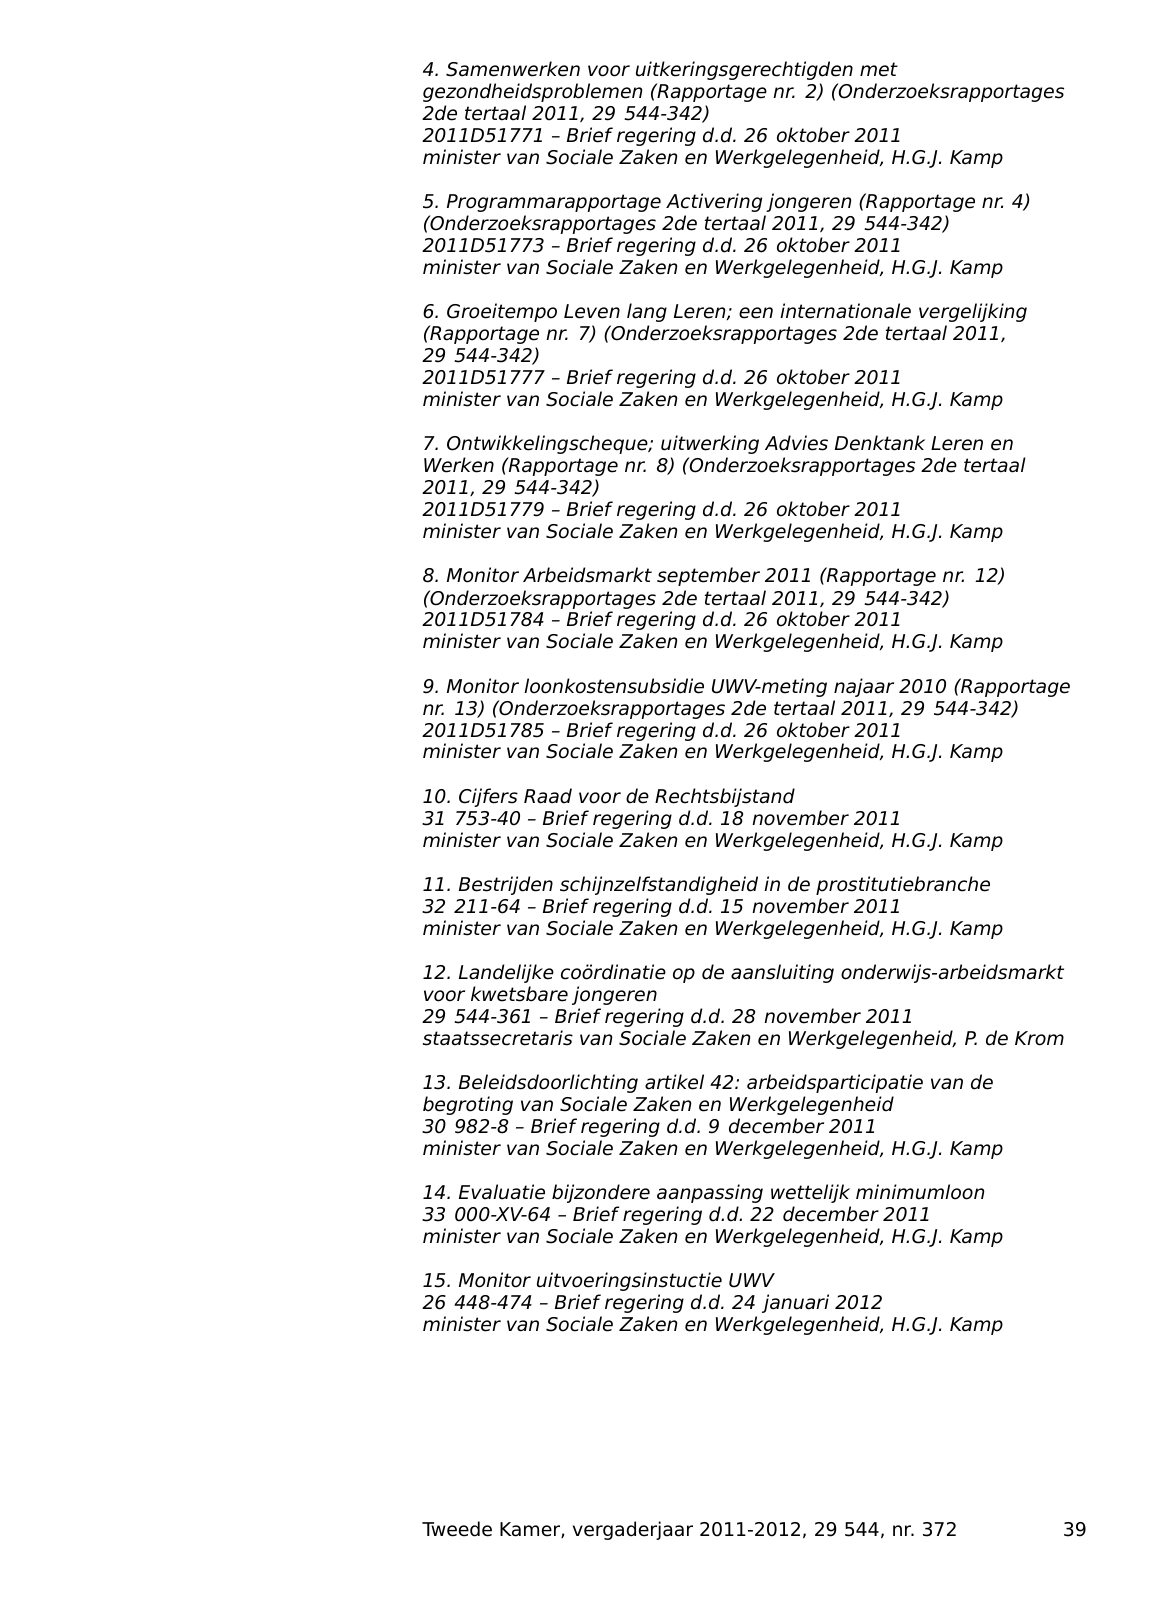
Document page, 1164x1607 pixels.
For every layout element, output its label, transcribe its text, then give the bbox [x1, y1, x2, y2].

text 2011D51773 – Brief regering d.d. 26 oktober 2011 [422, 235, 1087, 257]
text 5. Programmarapportage Activering jongeren (Rapportage nr. 4) (Onderzoeksrapportages 2de tertaal 2011, 29 544-342) [422, 191, 1087, 235]
text 2011D51777 – Brief regering d.d. 26 oktober 2011 [422, 367, 1087, 389]
text 12. Landelijke coördinatie op de aansluiting onderwijs-arbeidsmarkt voor kwetsbare jongeren [422, 962, 1087, 1006]
text minister van Sociale Zaken en Werkgelegenheid, H.G.J. Kamp [422, 257, 1087, 279]
text staatssecretaris van Sociale Zaken en Werkgelegenheid, P. de Krom [422, 1028, 1087, 1050]
text 33 000-XV-64 – Brief regering d.d. 22 december 2011 [422, 1204, 1087, 1226]
text minister van Sociale Zaken en Werkgelegenheid, H.G.J. Kamp [422, 631, 1087, 653]
text 2011D51785 – Brief regering d.d. 26 oktober 2011 [422, 719, 1087, 741]
text 2011D51784 – Brief regering d.d. 26 oktober 2011 [422, 609, 1087, 631]
text 2011D51771 – Brief regering d.d. 26 oktober 2011 [422, 125, 1087, 147]
text minister van Sociale Zaken en Werkgelegenheid, H.G.J. Kamp [422, 1226, 1087, 1248]
text minister van Sociale Zaken en Werkgelegenheid, H.G.J. Kamp [422, 521, 1087, 543]
text 30 982-8 – Brief regering d.d. 9 december 2011 [422, 1116, 1087, 1138]
text 13. Beleidsdoorlichting artikel 42: arbeidsparticipatie van de begroting van Sociale Zaken en Werkgelegenheid [422, 1072, 1087, 1116]
text 8. Monitor Arbeidsmarkt september 2011 (Rapportage nr. 12) (Onderzoeksrapportages 2de tertaal 2011, 29 544-342) [422, 565, 1087, 609]
text minister van Sociale Zaken en Werkgelegenheid, H.G.J. Kamp [422, 829, 1087, 852]
text 2011D51779 – Brief regering d.d. 26 oktober 2011 [422, 499, 1087, 521]
text minister van Sociale Zaken en Werkgelegenheid, H.G.J. Kamp [422, 389, 1087, 411]
text 7. Ontwikkelingscheque; uitwerking Advies Denktank Leren en Werken (Rapportage nr. 8) (Onderzoeksrapportages 2de tertaal 2011, 29 544-342) [422, 433, 1087, 499]
text minister van Sociale Zaken en Werkgelegenheid, H.G.J. Kamp [422, 741, 1087, 763]
text 32 211-64 – Brief regering d.d. 15 november 2011 [422, 896, 1087, 918]
text 4. Samenwerken voor uitkeringsgerechtigden met gezondheidsproblemen (Rapportage nr. 2) (Onderzoeksrapportages 2de tertaal 2011, 29 544-342) [422, 59, 1087, 125]
text minister van Sociale Zaken en Werkgelegenheid, H.G.J. Kamp [422, 918, 1087, 940]
text 26 448-474 – Brief regering d.d. 24 januari 2012 [422, 1292, 1087, 1314]
text 29 544-361 – Brief regering d.d. 28 november 2011 [422, 1006, 1087, 1028]
text minister van Sociale Zaken en Werkgelegenheid, H.G.J. Kamp [422, 1138, 1087, 1160]
text 11. Bestrijden schijnzelfstandigheid in de prostitutiebranche [422, 874, 1087, 896]
text 31 753-40 – Brief regering d.d. 18 november 2011 [422, 808, 1087, 829]
text 6. Groeitempo Leven lang Leren; een internationale vergelijking (Rapportage nr. 7) (Onderzoeksrapportages 2de tertaal 2011, 29 544-342) [422, 301, 1087, 367]
text 9. Monitor loonkostensubsidie UWV-meting najaar 2010 (Rapportage nr. 13) (Onderzoeksrapportages 2de tertaal 2011, 29 544-342) [422, 676, 1087, 719]
text minister van Sociale Zaken en Werkgelegenheid, H.G.J. Kamp [422, 147, 1087, 169]
text minister van Sociale Zaken en Werkgelegenheid, H.G.J. Kamp [422, 1314, 1087, 1336]
text 15. Monitor uitvoeringsinstuctie UWV [422, 1270, 1087, 1292]
text 10. Cijfers Raad voor de Rechtsbijstand [422, 786, 1087, 808]
text 14. Evaluatie bijzondere aanpassing wettelijk minimumloon [422, 1182, 1087, 1204]
